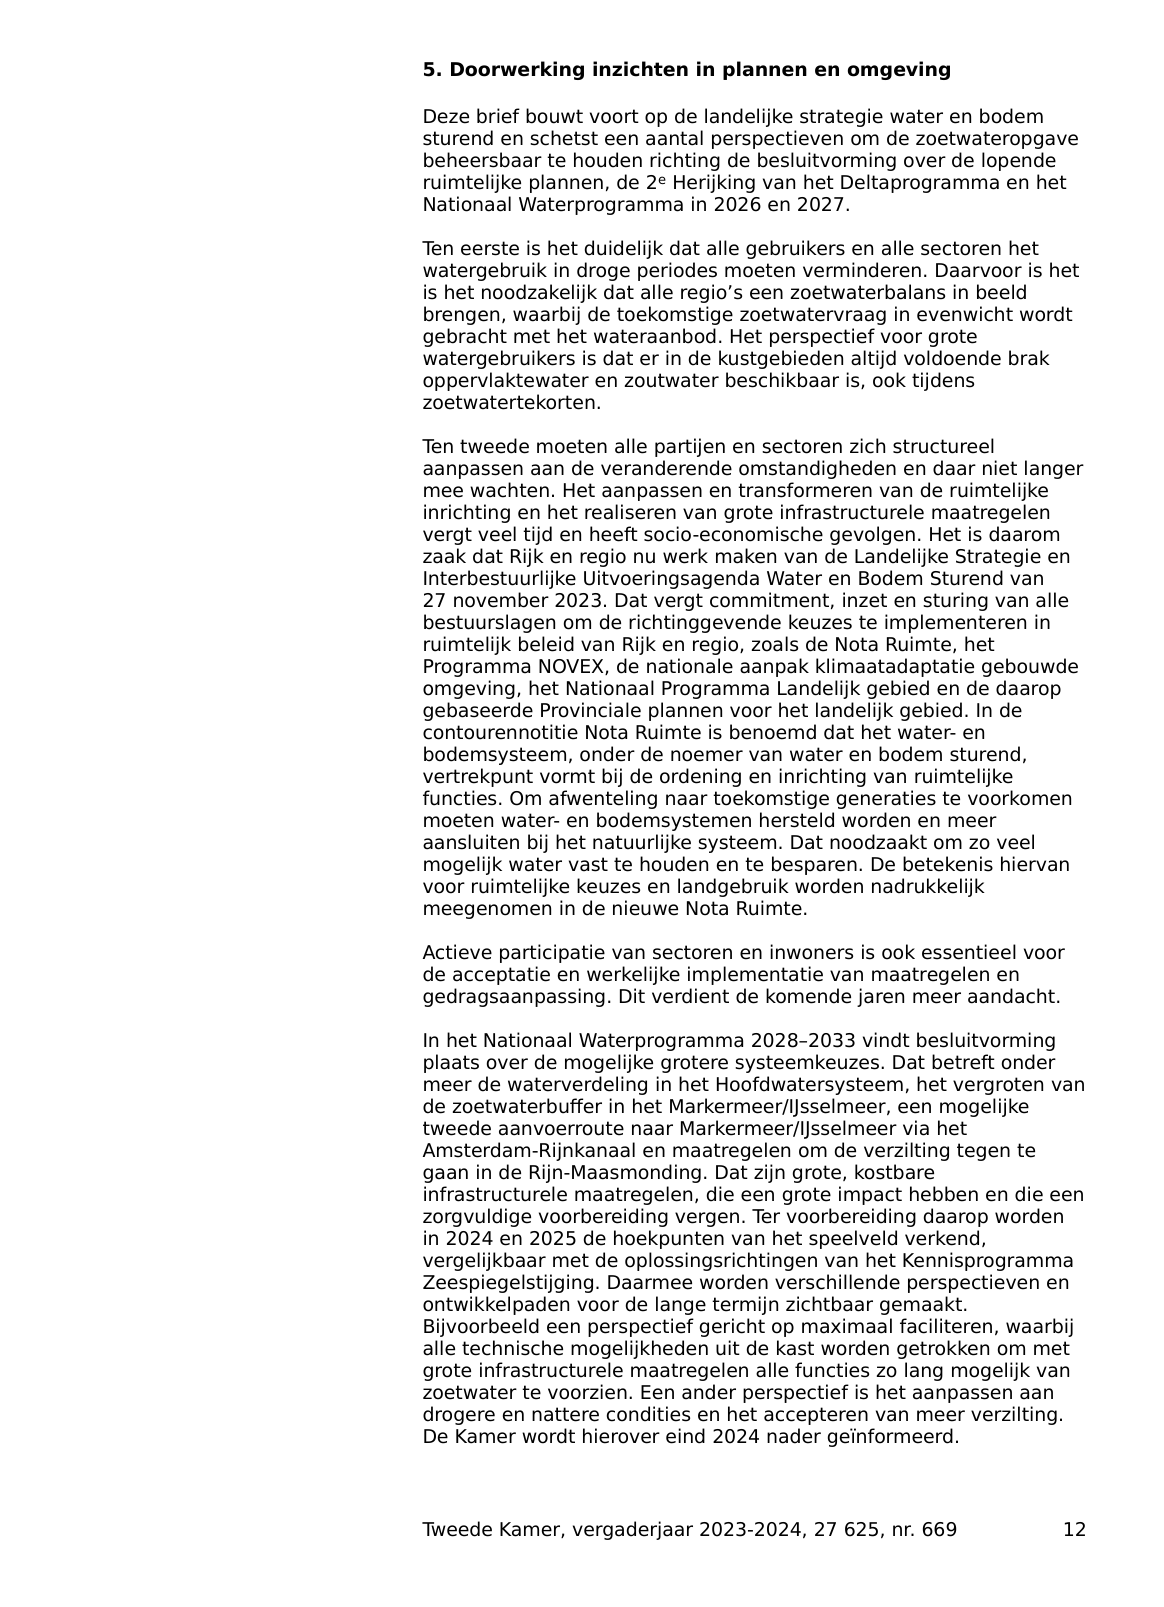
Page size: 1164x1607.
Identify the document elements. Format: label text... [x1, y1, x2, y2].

subtitle 5. Doorwerking inzichten in plannen en omgeving [422, 59, 1087, 81]
text In het Nationaal Waterprogramma 2028–2033 vindt besluitvorming plaats over de mogelijke grotere systeemkeuzes. Dat betreft onder meer de waterverdeling in het Hoofdwatersysteem, het vergroten van de zoetwaterbuffer in het Markermeer/IJsselmeer, een mogelijke tweede aanvoerroute naar Markermeer/IJsselmeer via het Amsterdam-Rijnkanaal en maatregelen om de verzilting tegen te gaan in de Rijn-Maasmonding. Dat zijn grote, kostbare infrastructurele maatregelen, die een grote impact hebben en die een zorgvuldige voorbereiding vergen. Ter voorbereiding daarop worden in 2024 en 2025 de hoekpunten van het speelveld verkend, vergelijkbaar met de oplossingsrichtingen van het Kennisprogramma Zeespiegelstijging. Daarmee worden verschillende perspectieven en ontwikkelpaden voor de lange termijn zichtbaar gemaakt. Bijvoorbeeld een perspectief gericht op maximaal faciliteren, waarbij alle technische mogelijkheden uit de kast worden getrokken om met grote infrastructurele maatregelen alle functies zo lang mogelijk van zoetwater te voorzien. Een ander perspectief is het aanpassen aan drogere en nattere condities en het accepteren van meer verzilting. De Kamer wordt hierover eind 2024 nader geïnformeerd. [422, 1030, 1087, 1448]
text Actieve participatie van sectoren en inwoners is ook essentieel voor de acceptatie en werkelijke implementatie van maatregelen en gedragsaanpassing. Dit verdient de komende jaren meer aandacht. [422, 942, 1087, 1008]
text Ten eerste is het duidelijk dat alle gebruikers en alle sectoren het watergebruik in droge periodes moeten verminderen. Daarvoor is het is het noodzakelijk dat alle regio’s een zoetwaterbalans in beeld brengen, waarbij de toekomstige zoetwatervraag in evenwicht wordt gebracht met het wateraanbod. Het perspectief voor grote watergebruikers is dat er in de kustgebieden altijd voldoende brak oppervlaktewater en zoutwater beschikbaar is, ook tijdens zoetwatertekorten. [422, 238, 1087, 414]
text Ten tweede moeten alle partijen en sectoren zich structureel aanpassen aan de veranderende omstandigheden en daar niet langer mee wachten. Het aanpassen en transformeren van de ruimtelijke inrichting en het realiseren van grote infrastructurele maatregelen vergt veel tijd en heeft socio-economische gevolgen. Het is daarom zaak dat Rijk en regio nu werk maken van de Landelijke Strategie en Interbestuurlijke Uitvoeringsagenda Water en Bodem Sturend van 27 november 2023. Dat vergt commitment, inzet en sturing van alle bestuurslagen om de richtinggevende keuzes te implementeren in ruimtelijk beleid van Rijk en regio, zoals de Nota Ruimte, het Programma NOVEX, de nationale aanpak klimaatadaptatie gebouwde omgeving, het Nationaal Programma Landelijk gebied en de daarop gebaseerde Provinciale plannen voor het landelijk gebied. In de contourennotitie Nota Ruimte is benoemd dat het water- en bodemsysteem, onder de noemer van water en bodem sturend, vertrekpunt vormt bij de ordening en inrichting van ruimtelijke functies. Om afwenteling naar toekomstige generaties te voorkomen moeten water- en bodemsystemen hersteld worden en meer aansluiten bij het natuurlijke systeem. Dat noodzaakt om zo veel mogelijk water vast te houden en te besparen. De betekenis hiervan voor ruimtelijke keuzes en landgebruik worden nadrukkelijk meegenomen in de nieuwe Nota Ruimte. [422, 436, 1087, 920]
text Deze brief bouwt voort op de landelijke strategie water en bodem sturend en schetst een aantal perspectieven om de zoetwateropgave beheersbaar te houden richting de besluitvorming over de lopende ruimtelijke plannen, de 2e Herijking van het Deltaprogramma en het Nationaal Waterprogramma in 2026 en 2027. [422, 106, 1087, 216]
